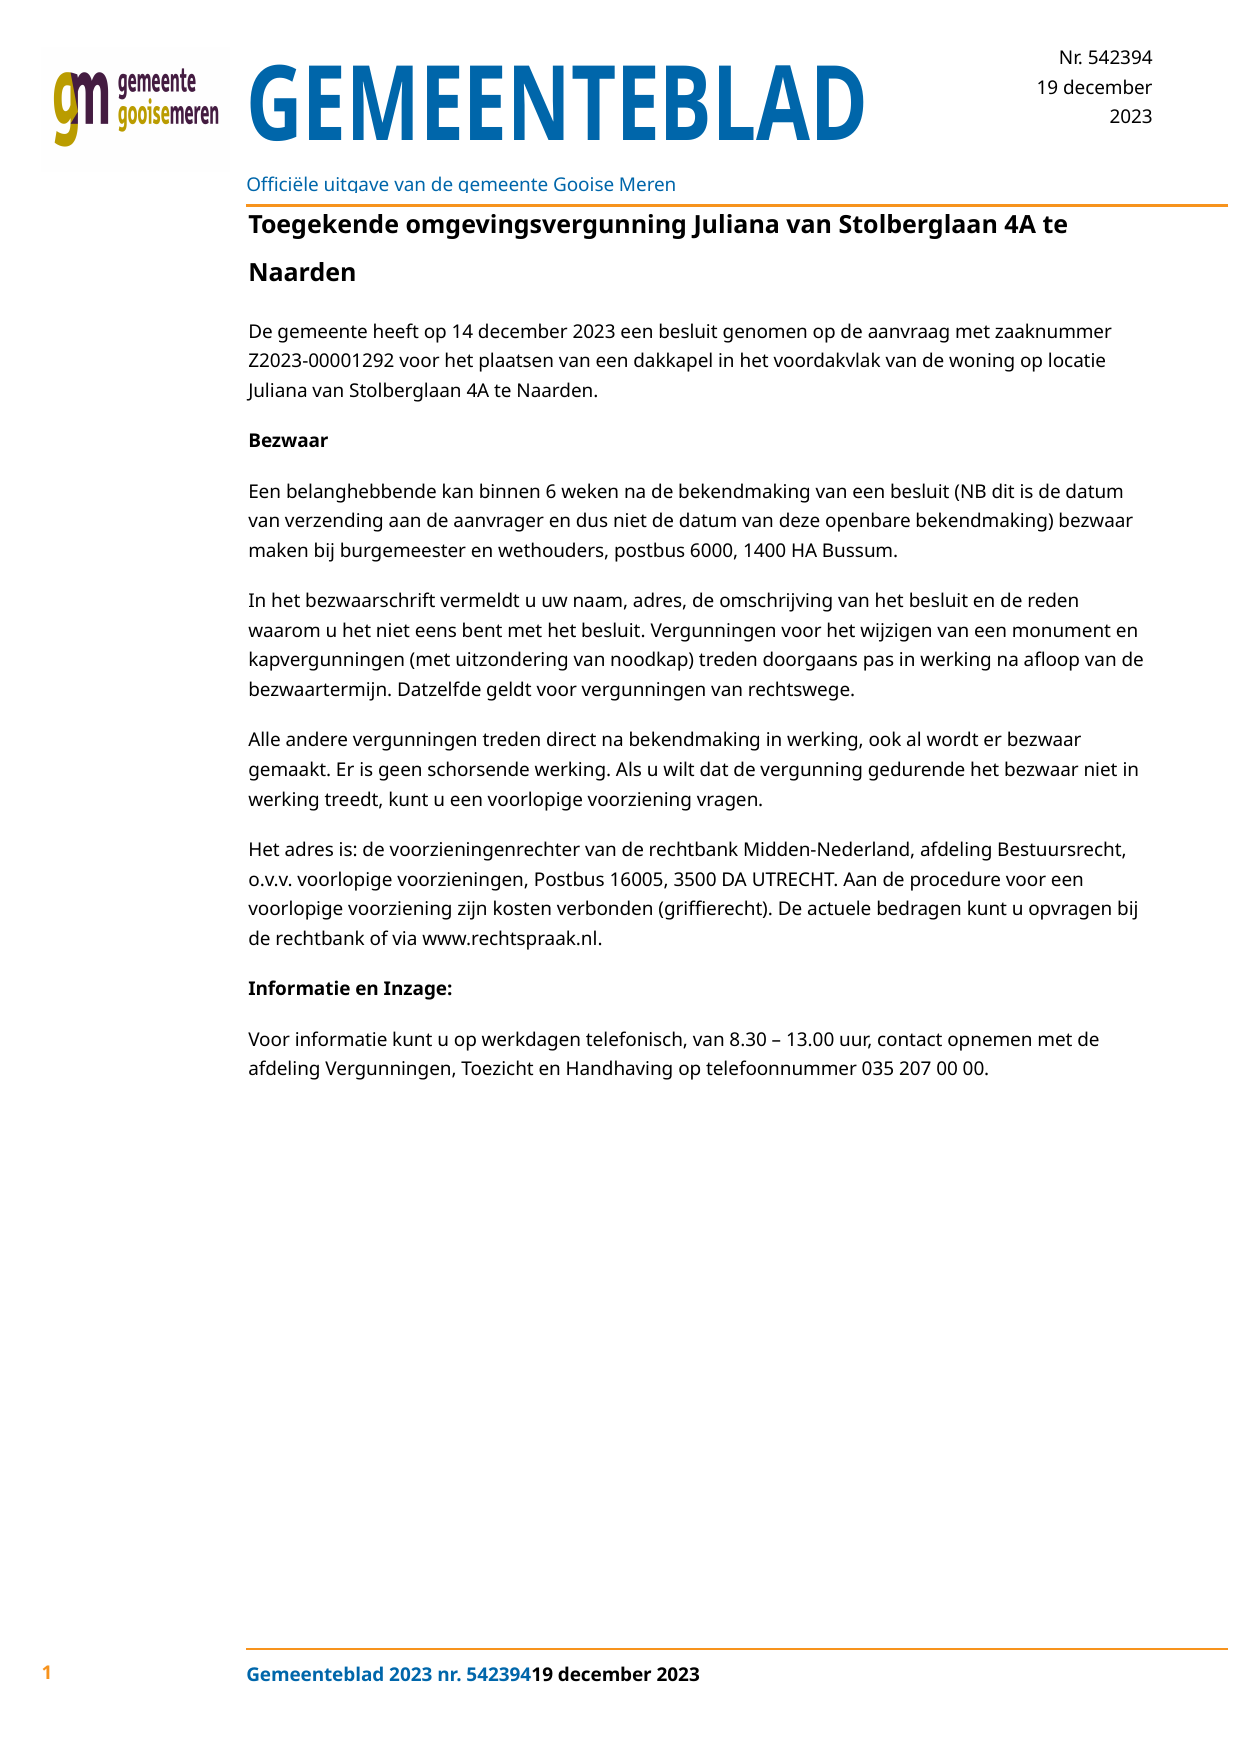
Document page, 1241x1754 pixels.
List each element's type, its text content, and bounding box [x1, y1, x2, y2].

text Voor informatie kunt u op werkdagen telefonisch, van 8.30 – 13.00 uur, contact opnemen met de afdeling Vergunningen, Toezicht en Handhaving op telefoonnummer 035 207 00 00. [248, 1026, 1152, 1081]
text Informatie en Inzage: [248, 975, 1152, 1001]
text Alle andere vergunningen treden direct na bekendmaking in werking, ook al wordt er bezwaar gemaakt. Er is geen schorsende werking. Als u wilt dat de vergunning gedurende het bezwaar niet in werking treedt, kunt u een voorlopige voorziening vragen. [248, 727, 1152, 812]
text Toegekende omgevingsvergunning Juliana van Stolberglaan 4A te Naarden [248, 207, 1152, 288]
text Het adres is: de voorzieningenrechter van de rechtbank Midden-Nederland, afdeling Bestuursrecht, o.v.v. voorlopige voorzieningen, Postbus 16005, 3500 DA UTRECHT. Aan de procedure voor een voorlopige voorziening zijn kosten verbonden (griffierecht). De actuele bedragen kunt u opvragen bij de rechtbank of via www.rechtspraak.nl. [248, 836, 1152, 951]
picture [41, 47, 231, 172]
text In het bezwaarschrift vermeldt u uw naam, adres, de omschrijving van het besluit en de reden waarom u het niet eens bent met het besluit. Vergunningen voor het wijzigen van een monument en kapvergunningen (met uitzondering van noodkap) treden doorgaans pas in werking na afloop van de bezwaartermijn. Datzelfde geldt voor vergunningen van rechtswege. [248, 587, 1152, 702]
text Bezwaar [248, 427, 1152, 453]
text De gemeente heeft op 14 december 2023 een besluit genomen op de aanvraag met zaaknummer Z2023-00001292 voor het plaatsen van een dakkapel in het voordakvlak van de woning op locatie Juliana van Stolberglaan 4A te Naarden. [248, 318, 1152, 403]
text Een belanghebbende kan binnen 6 weken na de bekendmaking van een besluit (NB dit is de datum van verzending aan de aanvrager en dus niet de datum van deze openbare bekendmaking) bezwaar maken bij burgemeester en wethouders, postbus 6000, 1400 HA Bussum. [248, 478, 1152, 563]
